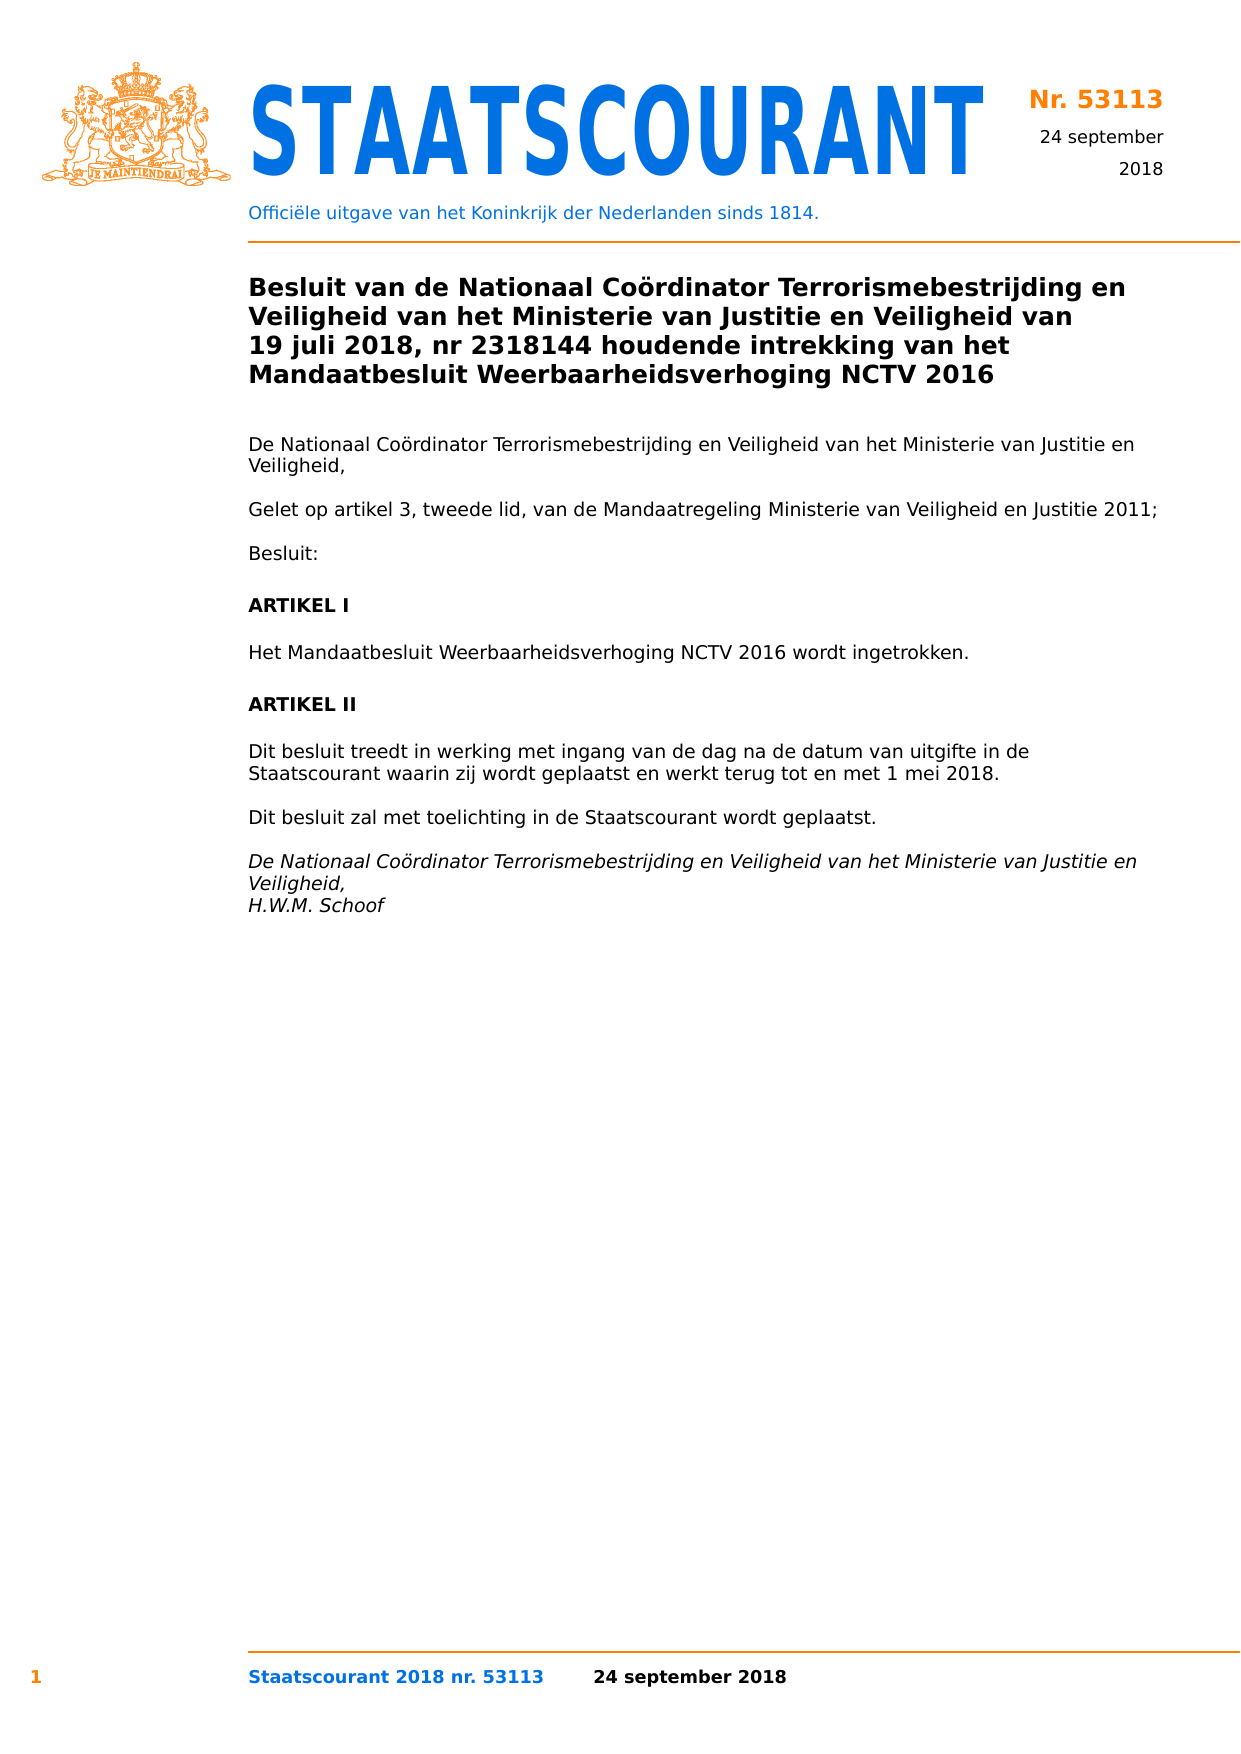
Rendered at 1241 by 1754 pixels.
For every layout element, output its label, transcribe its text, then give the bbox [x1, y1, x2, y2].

table_header Nr. 53113 [998, 62, 1240, 121]
text Dit besluit zal met toelichting in de Staatscourant wordt geplaatst. [248, 807, 1163, 829]
text De Nationaal Coördinator Terrorismebestrijding en Veiligheid van het Ministerie van Justitie en Veiligheid, H.W.M. Schoof [248, 851, 1163, 917]
text Besluit: [248, 543, 1163, 565]
subtitle Besluit van de Nationaal Coördinator Terrorismebestrijding en Veiligheid van het Ministerie van Justitie en Veiligheid van 19 juli 2018, nr 2318144 houdende intrekking van het Mandaatbesluit Weerbaarheidsverhoging NCTV 2016 [248, 273, 1163, 390]
table_cell Officiële uitgave van het Koninkrijk der Nederlanden sinds 1814. [248, 203, 1240, 241]
table_header [25, 62, 248, 241]
text Dit besluit treedt in werking met ingang van de dag na de datum van uitgifte in de Staatscourant waarin zij wordt geplaatst en werkt terug tot en met 1 mei 2018. [248, 741, 1163, 785]
text Gelet op artikel 3, tweede lid, van de Mandaatregeling Ministerie van Veiligheid en Justitie 2011; [248, 499, 1163, 521]
table_cell 2018 [998, 153, 1240, 203]
subtitle ARTIKEL I [248, 595, 1163, 617]
table_header STAATSCOURANT [248, 62, 998, 203]
picture [41, 62, 231, 186]
table_cell 24 september [998, 121, 1240, 153]
subtitle ARTIKEL II [248, 694, 1163, 716]
text Het Mandaatbesluit Weerbaarheidsverhoging NCTV 2016 wordt ingetrokken. [248, 642, 1163, 664]
text De Nationaal Coördinator Terrorismebestrijding en Veiligheid van het Ministerie van Justitie en Veiligheid, [248, 433, 1163, 477]
